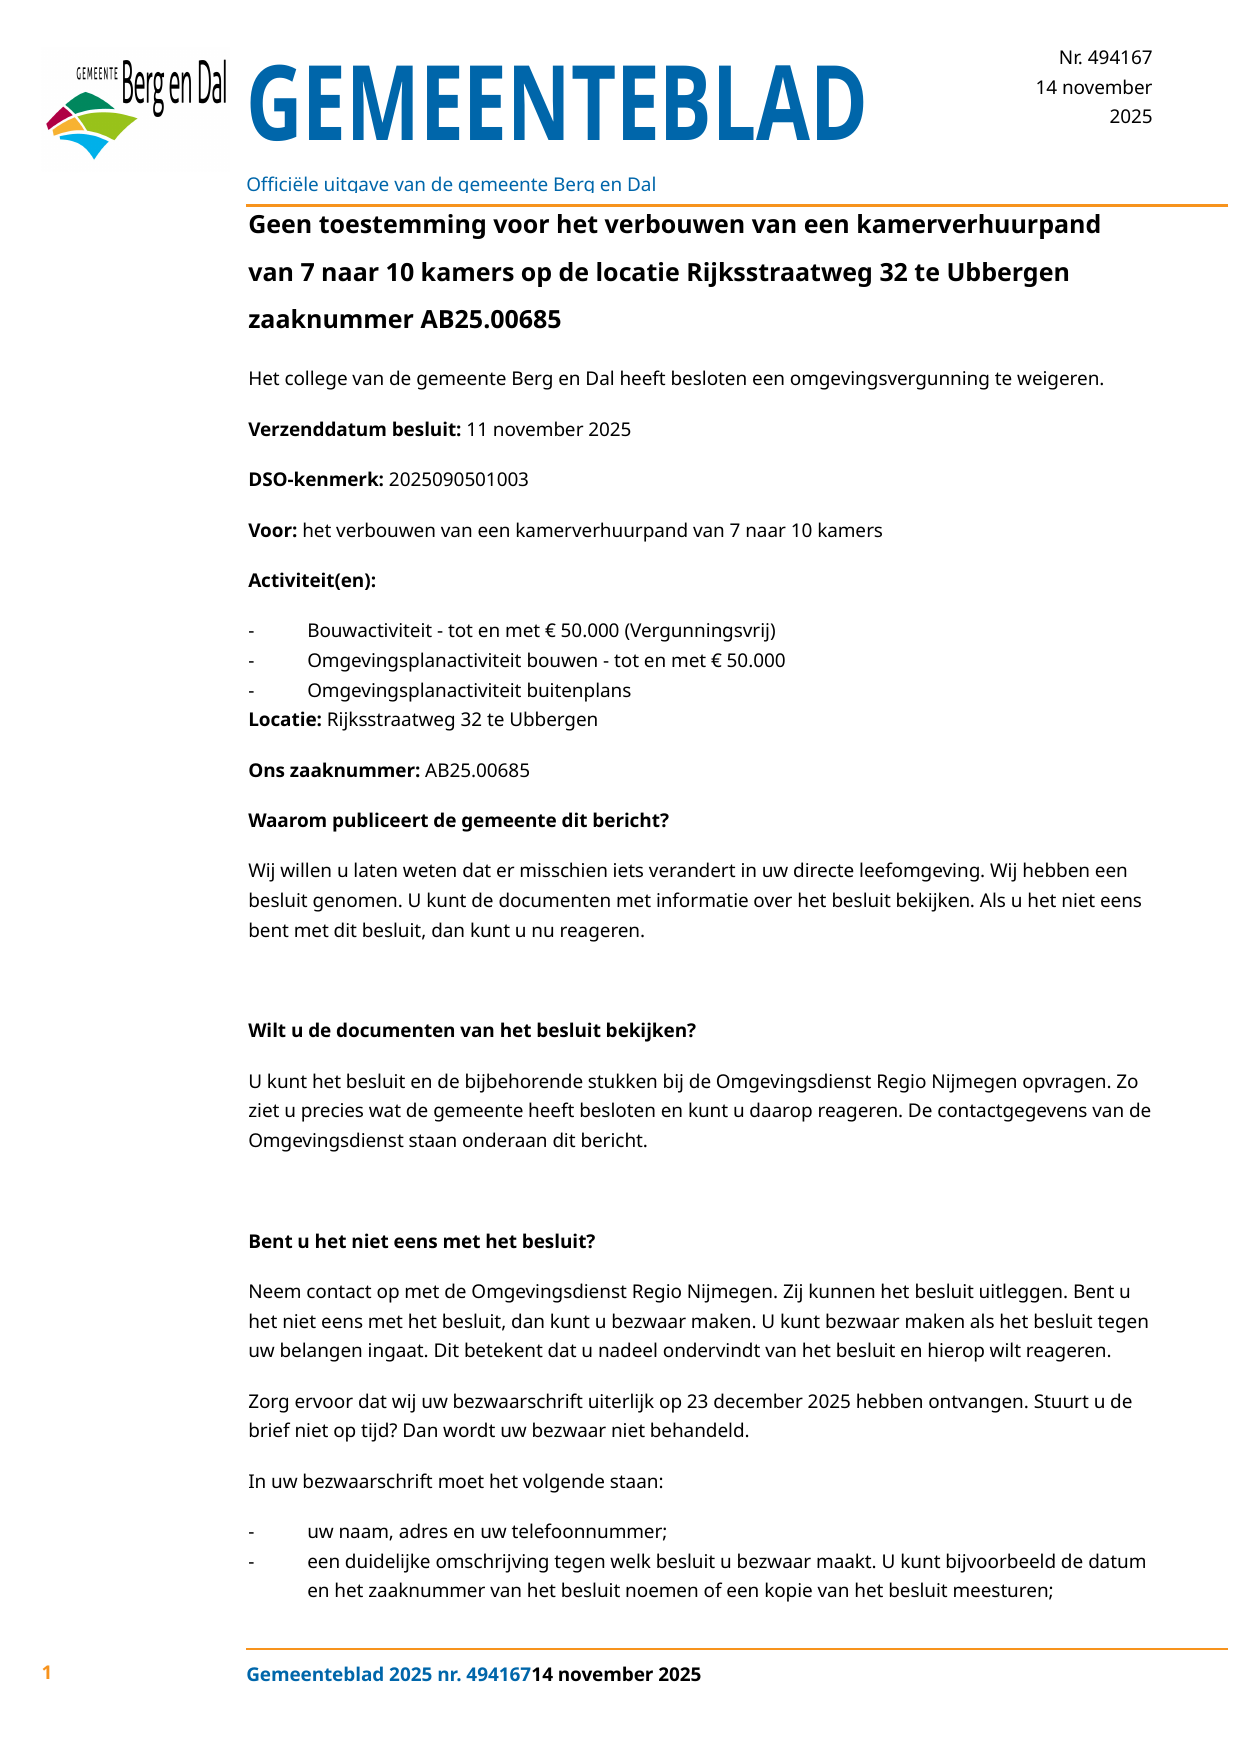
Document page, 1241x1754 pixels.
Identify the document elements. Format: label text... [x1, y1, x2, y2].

text Neem contact op met de Omgevingsdienst Regio Nijmegen. Zij kunnen het besluit uitleggen. Bent u het niet eens met het besluit, dan kunt u bezwaar maken. U kunt bezwaar maken als het besluit tegen uw belangen ingaat. Dit betekent dat u nadeel ondervindt van het besluit en hierop wilt reageren. [248, 1278, 1152, 1363]
text Wilt u de documenten van het besluit bekijken? [248, 1018, 1152, 1043]
text Voor: het verbouwen van een kamerverhuurpand van 7 naar 10 kamers [248, 517, 1152, 542]
text Wij willen u laten weten dat er misschien iets verandert in uw directe leefomgeving. Wij hebben een besluit genomen. U kunt de documenten met informatie over het besluit bekijken. Als u het niet eens bent met dit besluit, dan kunt u nu reageren. [248, 858, 1152, 942]
text Activiteit(en): [248, 567, 1152, 593]
text Ons zaaknummer: AB25.00685 [248, 757, 1152, 782]
text Het college van de gemeente Berg en Dal heeft besloten een omgevingsvergunning te weigeren. [248, 366, 1152, 391]
text Bent u het niet eens met het besluit? [248, 1228, 1152, 1254]
text Waarom publiceert de gemeente dit bericht? [248, 807, 1152, 833]
text U kunt het besluit en de bijbehorende stukken bij de Omgevingsdienst Regio Nijmegen opvragen. Zo ziet u precies wat de gemeente heeft besloten en kunt u daarop reageren. De contactgegevens van de Omgevingsdienst staan onderaan dit bericht. [248, 1068, 1152, 1153]
list Bouwactiviteit - tot en met € 50.000 (Vergunningsvrij) [248, 618, 1152, 643]
picture [41, 47, 231, 172]
text Zorg ervoor dat wij uw bezwaarschrift uiterlijk op 23 december 2025 hebben ontvangen. Stuurt u de brief niet op tijd? Dan wordt uw bezwaar niet behandeld. [248, 1388, 1152, 1443]
list Omgevingsplanactiviteit buitenplans [248, 677, 1152, 702]
text Verzenddatum besluit: 11 november 2025 [248, 416, 1152, 442]
list uw naam, adres en uw telefoonnummer; [248, 1518, 1152, 1544]
text In uw bezwaarschrift moet het volgende staan: [248, 1468, 1152, 1494]
list een duidelijke omschrijving tegen welk besluit u bezwaar maakt. U kunt bijvoorbeeld de datum en het zaaknummer van het besluit noemen of een kopie van het besluit meesturen; [248, 1548, 1152, 1603]
text DSO-kenmerk: 2025090501003 [248, 466, 1152, 492]
text Locatie: Rijksstraatweg 32 te Ubbergen [248, 706, 1152, 732]
text Geen toestemming voor het verbouwen van een kamerverhuurpand van 7 naar 10 kamers op de locatie Rijksstraatweg 32 te Ubbergen zaaknummer AB25.00685 [248, 207, 1152, 336]
list Omgevingsplanactiviteit bouwen - tot en met € 50.000 [248, 647, 1152, 673]
